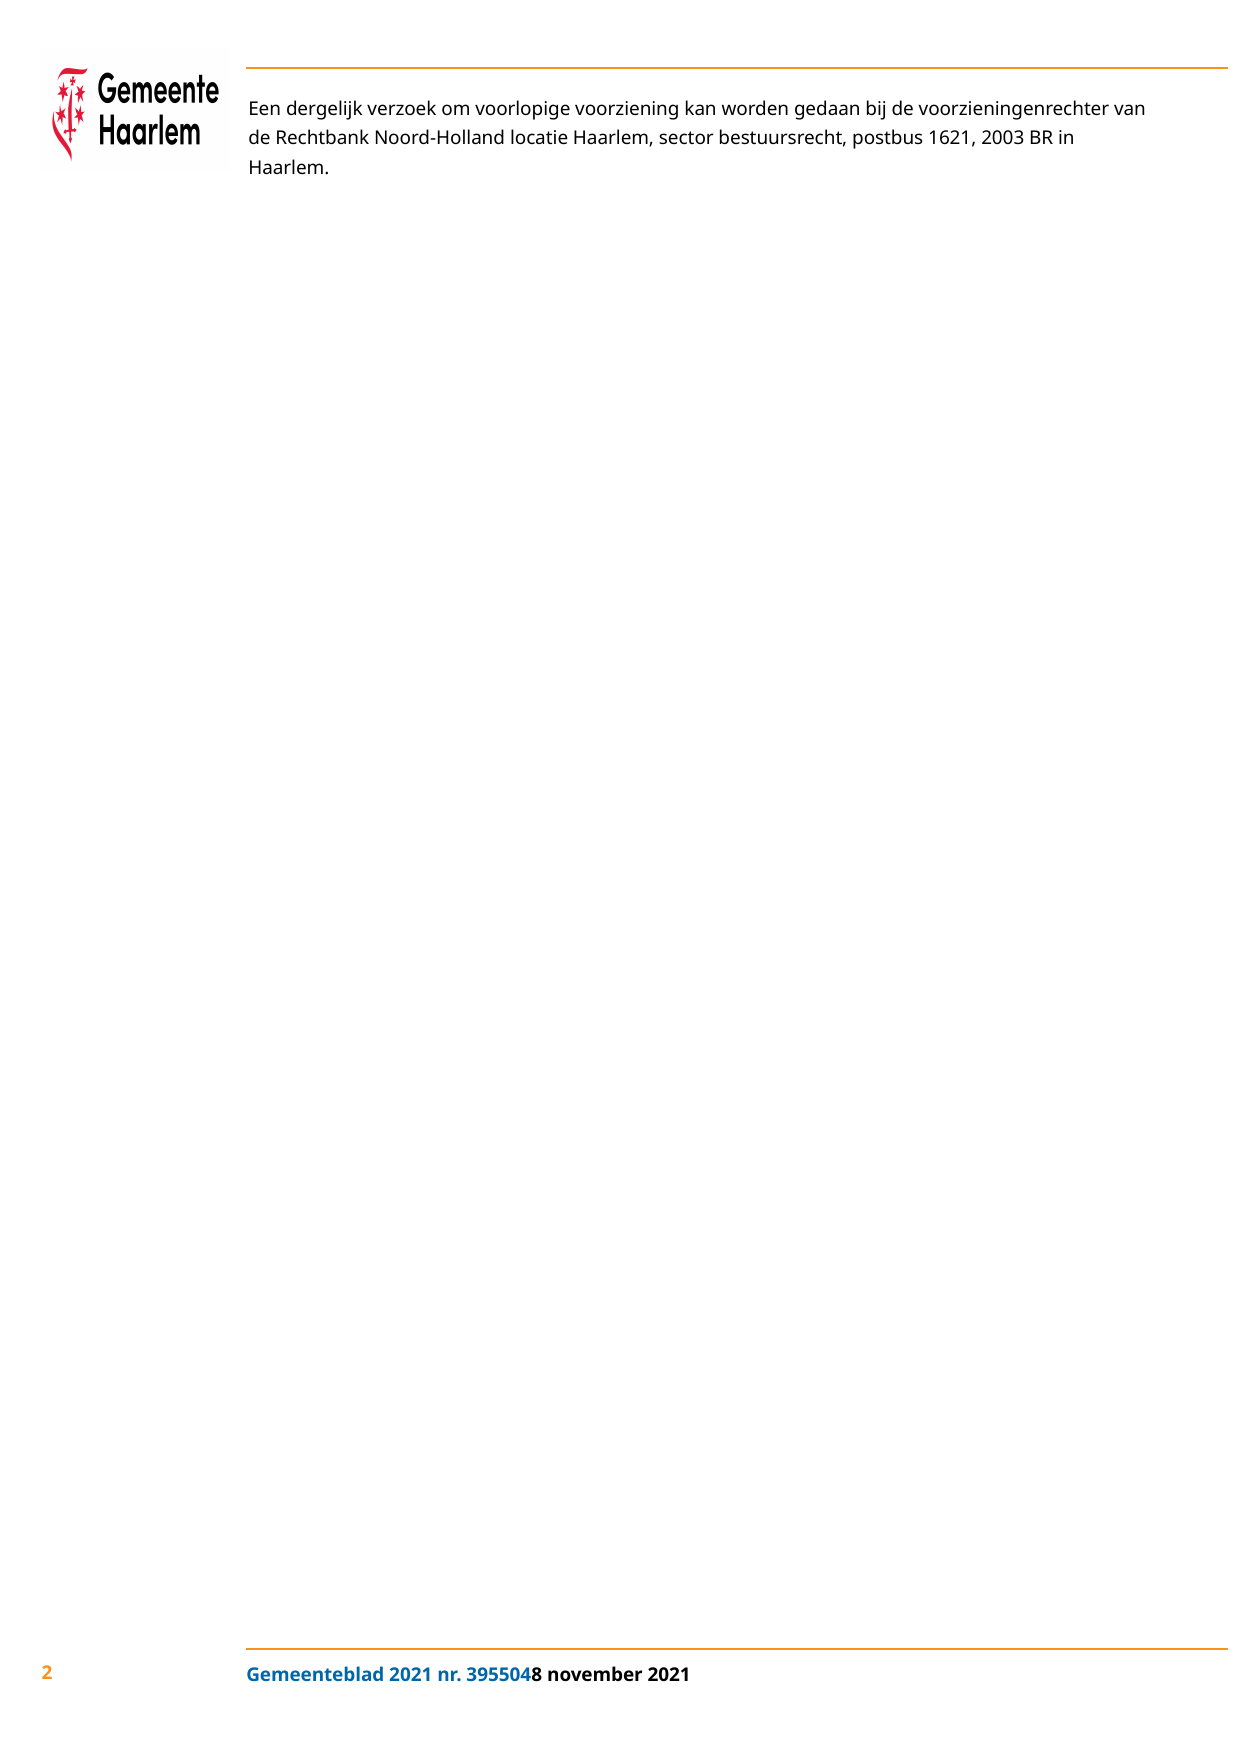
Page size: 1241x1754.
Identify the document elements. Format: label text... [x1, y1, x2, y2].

text Een dergelijk verzoek om voorlopige voorziening kan worden gedaan bij de voorzieningenrechter van de Rechtbank Noord-Holland locatie Haarlem, sector bestuursrecht, postbus 1621, 2003 BR in Haarlem. [248, 95, 1152, 180]
picture [41, 47, 231, 172]
